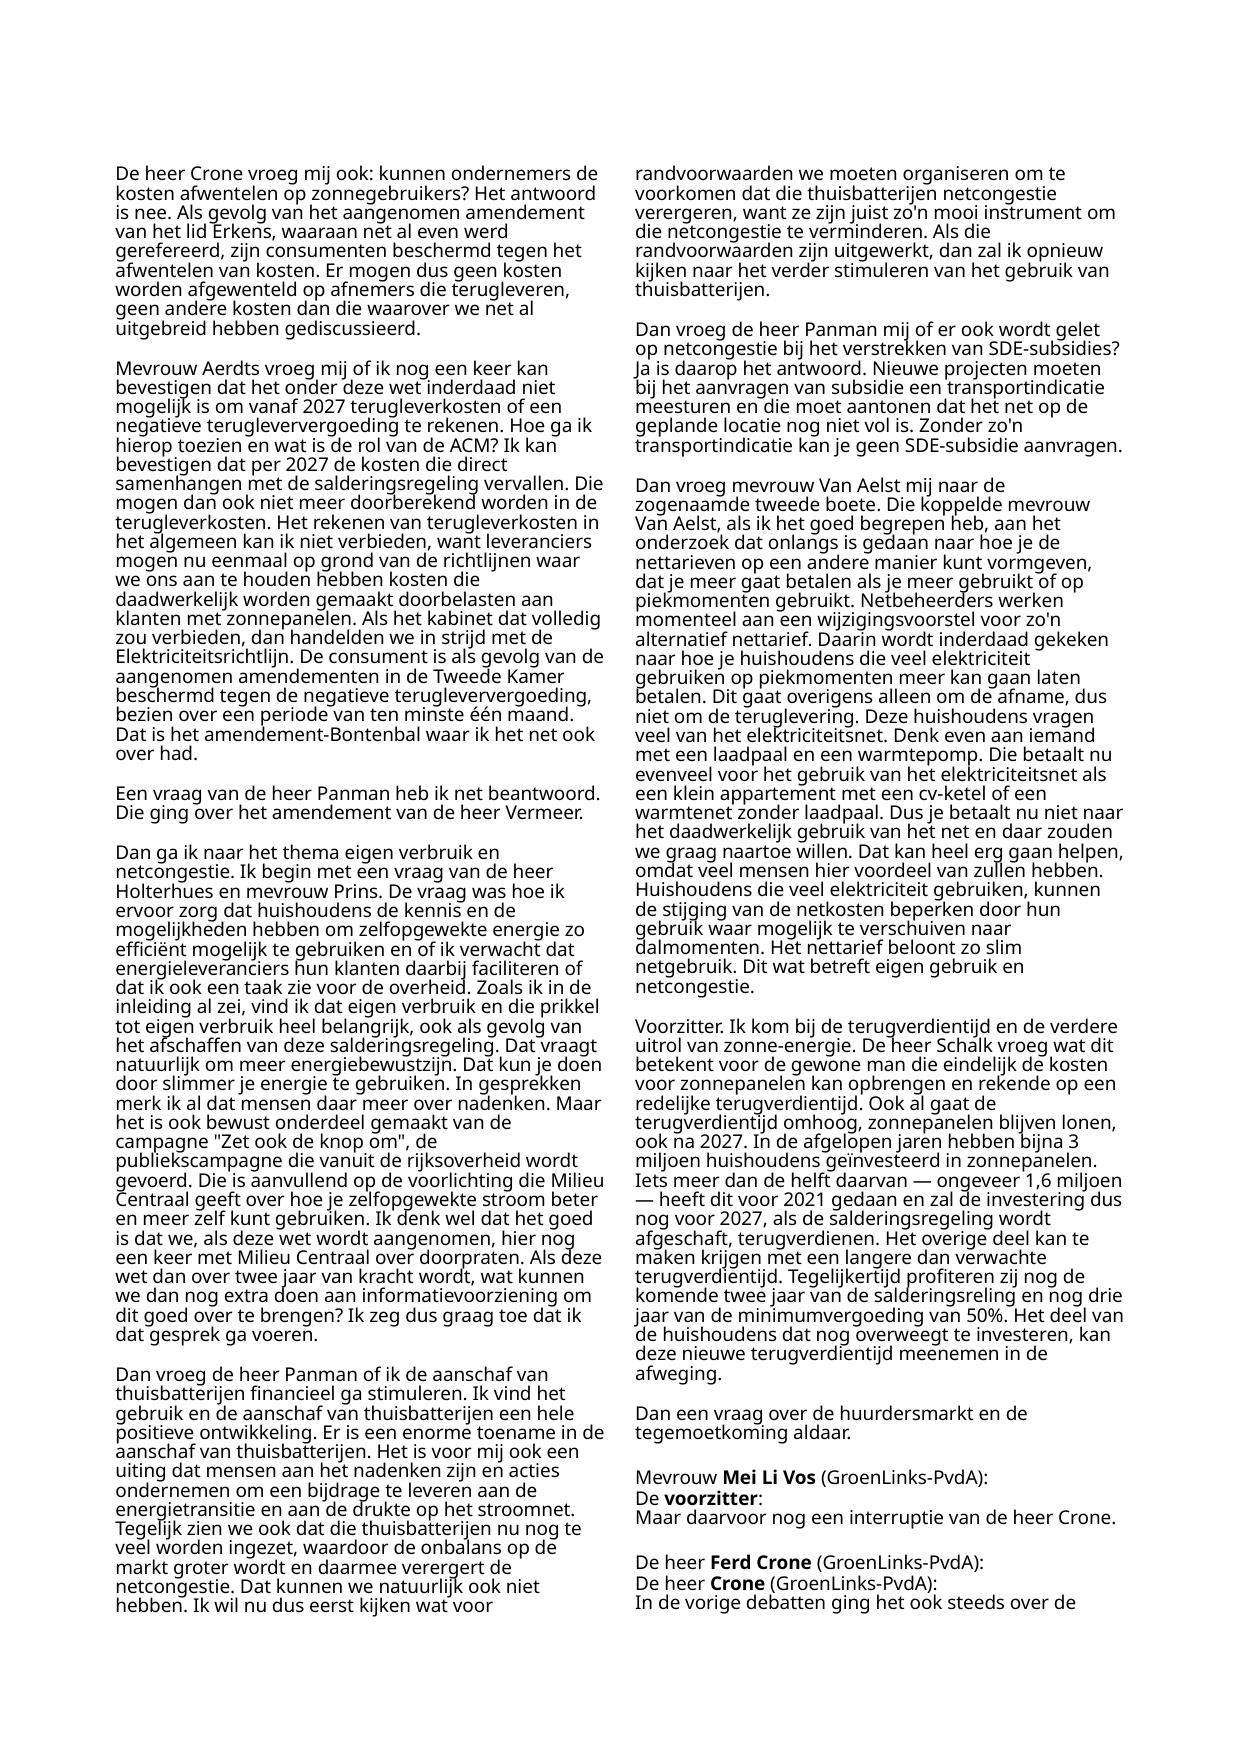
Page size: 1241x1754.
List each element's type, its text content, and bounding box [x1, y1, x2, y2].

text Voorzitter. Ik kom bij de terugverdientijd en de verdere uitrol van zonne-energie. De heer Schalk vroeg wat dit betekent voor de gewone man die eindelijk de kosten voor zonnepanelen kan opbrengen en rekende op een redelijke terugverdientijd. Ook al gaat de terugverdientijd omhoog, zonnepanelen blijven lonen, ook na 2027. In de afgelopen jaren hebben bijna 3 miljoen huishoudens geïnvesteerd in zonnepanelen. Iets meer dan de helft daarvan — ongeveer 1,6 miljoen — heeft dit voor 2021 gedaan en zal de investering dus nog voor 2027, als de salderingsregeling wordt afgeschaft, terugverdienen. Het overige deel kan te maken krijgen met een langere dan verwachte terugverdientijd. Tegelijkertijd profiteren zij nog de komende twee jaar van de salderingsreling en nog drie jaar van de minimumvergoeding van 50%. Het deel van de huishoudens dat nog overweegt te investeren, kan deze nieuwe terugverdientijd meenemen in de afweging. [635, 1018, 1125, 1384]
text Dan een vraag over de huurdersmarkt en de tegemoetkoming aldaar. [635, 1404, 1125, 1443]
text randvoorwaarden we moeten organiseren om te voorkomen dat die thuisbatterijen netcongestie verergeren, want ze zijn juist zo'n mooi instrument om die netcongestie te verminderen. Als die randvoorwaarden zijn uitgewerkt, dan zal ik opnieuw kijken naar het verder stimuleren van het gebruik van thuisbatterijen. [635, 165, 1125, 300]
text Dan vroeg de heer Panman of ik de aanschaf van thuisbatterijen financieel ga stimuleren. Ik vind het gebruik en de aanschaf van thuisbatterijen een hele positieve ontwikkeling. Er is een enorme toename in de aanschaf van thuisbatterijen. Het is voor mij ook een uiting dat mensen aan het nadenken zijn en acties ondernemen om een bijdrage te leveren aan de energietransitie en aan de drukte op het stroomnet. Tegelijk zien we ook dat die thuisbatterijen nu nog te veel worden ingezet, waardoor de onbalans op de markt groter wordt en daarmee verergert de netcongestie. Dat kunnen we natuurlijk ook niet hebben. Ik wil nu dus eerst kijken wat voor [115, 1366, 605, 1616]
text De voorzitter: [635, 1489, 1125, 1509]
text De heer Crone (GroenLinks-PvdA): [635, 1575, 1125, 1594]
text In de vorige debatten ging het ook steeds over de [635, 1594, 1125, 1613]
text Maar daarvoor nog een interruptie van de heer Crone. [635, 1509, 1125, 1528]
text Mevrouw Mei Li Vos (GroenLinks-PvdA): [635, 1464, 1125, 1489]
text De heer Ferd Crone (GroenLinks-PvdA): [635, 1549, 1125, 1575]
text Mevrouw Aerdts vroeg mij of ik nog een keer kan bevestigen dat het onder deze wet inderdaad niet mogelijk is om vanaf 2027 terugleverkosten of een negatieve terugleververgoeding te rekenen. Hoe ga ik hierop toezien en wat is de rol van de ACM? Ik kan bevestigen dat per 2027 de kosten die direct samenhangen met de salderingsregeling vervallen. Die mogen dan ook niet meer doorberekend worden in de terugleverkosten. Het rekenen van terugleverkosten in het algemeen kan ik niet verbieden, want leveranciers mogen nu eenmaal op grond van de richtlijnen waar we ons aan te houden hebben kosten die daadwerkelijk worden gemaakt doorbelasten aan klanten met zonnepanelen. Als het kabinet dat volledig zou verbieden, dan handelden we in strijd met de Elektriciteitsrichtlijn. De consument is als gevolg van de aangenomen amendementen in de Tweede Kamer beschermd tegen de negatieve terugleververgoeding, bezien over een periode van ten minste één maand. Dat is het amendement-Bontenbal waar ik het net ook over had. [115, 359, 605, 764]
text De heer Crone vroeg mij ook: kunnen ondernemers de kosten afwentelen op zonnegebruikers? Het antwoord is nee. Als gevolg van het aangenomen amendement van het lid Erkens, waaraan net al even werd gerefereerd, zijn consumenten beschermd tegen het afwentelen van kosten. Er mogen dus geen kosten worden afgewenteld op afnemers die terugleveren, geen andere kosten dan die waarover we net al uitgebreid hebben gediscussieerd. [115, 165, 605, 339]
text Dan ga ik naar het thema eigen verbruik en netcongestie. Ik begin met een vraag van de heer Holterhues en mevrouw Prins. De vraag was hoe ik ervoor zorg dat huishoudens de kennis en de mogelijkheden hebben om zelfopgewekte energie zo efficiënt mogelijk te gebruiken en of ik verwacht dat energieleveranciers hun klanten daarbij faciliteren of dat ik ook een taak zie voor de overheid. Zoals ik in de inleiding al zei, vind ik dat eigen verbruik en die prikkel tot eigen verbruik heel belangrijk, ook als gevolg van het afschaffen van deze salderingsregeling. Dat vraagt natuurlijk om meer energiebewustzijn. Dat kun je doen door slimmer je energie te gebruiken. In gesprekken merk ik al dat mensen daar meer over nadenken. Maar het is ook bewust onderdeel gemaakt van de campagne "Zet ook de knop om", de publiekscampagne die vanuit de rijksoverheid wordt gevoerd. Die is aanvullend op de voorlichting die Milieu Centraal geeft over hoe je zelfopgewekte stroom beter en meer zelf kunt gebruiken. Ik denk wel dat het goed is dat we, als deze wet wordt aangenomen, hier nog een keer met Milieu Centraal over doorpraten. Als deze wet dan over twee jaar van kracht wordt, wat kunnen we dan nog extra doen aan informatievoorziening om dit goed over te brengen? Ik zeg dus graag toe dat ik dat gesprek ga voeren. [115, 844, 605, 1345]
text Dan vroeg mevrouw Van Aelst mij naar de zogenaamde tweede boete. Die koppelde mevrouw Van Aelst, als ik het goed begrepen heb, aan het onderzoek dat onlangs is gedaan naar hoe je de nettarieven op een andere manier kunt vormgeven, dat je meer gaat betalen als je meer gebruikt of op piekmomenten gebruikt. Netbeheerders werken momenteel aan een wijzigingsvoorstel voor zo'n alternatief nettarief. Daarin wordt inderdaad gekeken naar hoe je huishoudens die veel elektriciteit gebruiken op piekmomenten meer kan gaan laten betalen. Dit gaat overigens alleen om de afname, dus niet om de teruglevering. Deze huishoudens vragen veel van het elektriciteitsnet. Denk even aan iemand met een laadpaal en een warmtepomp. Die betaalt nu evenveel voor het gebruik van het elektriciteitsnet als een klein appartement met een cv-ketel of een warmtenet zonder laadpaal. Dus je betaalt nu niet naar het daadwerkelijk gebruik van het net en daar zouden we graag naartoe willen. Dat kan heel erg gaan helpen, omdat veel mensen hier voordeel van zullen hebben. Huishoudens die veel elektriciteit gebruiken, kunnen de stijging van de netkosten beperken door hun gebruik waar mogelijk te verschuiven naar dalmomenten. Het nettarief beloont zo slim netgebruik. Dit wat betreft eigen gebruik en netcongestie. [635, 477, 1125, 997]
text Een vraag van de heer Panman heb ik net beantwoord. Die ging over het amendement van de heer Vermeer. [115, 785, 605, 823]
text Dan vroeg de heer Panman mij of er ook wordt gelet op netcongestie bij het verstrekken van SDE-subsidies? Ja is daarop het antwoord. Nieuwe projecten moeten bij het aanvragen van subsidie een transportindicatie meesturen en die moet aantonen dat het net op de geplande locatie nog niet vol is. Zonder zo'n transportindicatie kan je geen SDE-subsidie aanvragen. [635, 321, 1125, 456]
